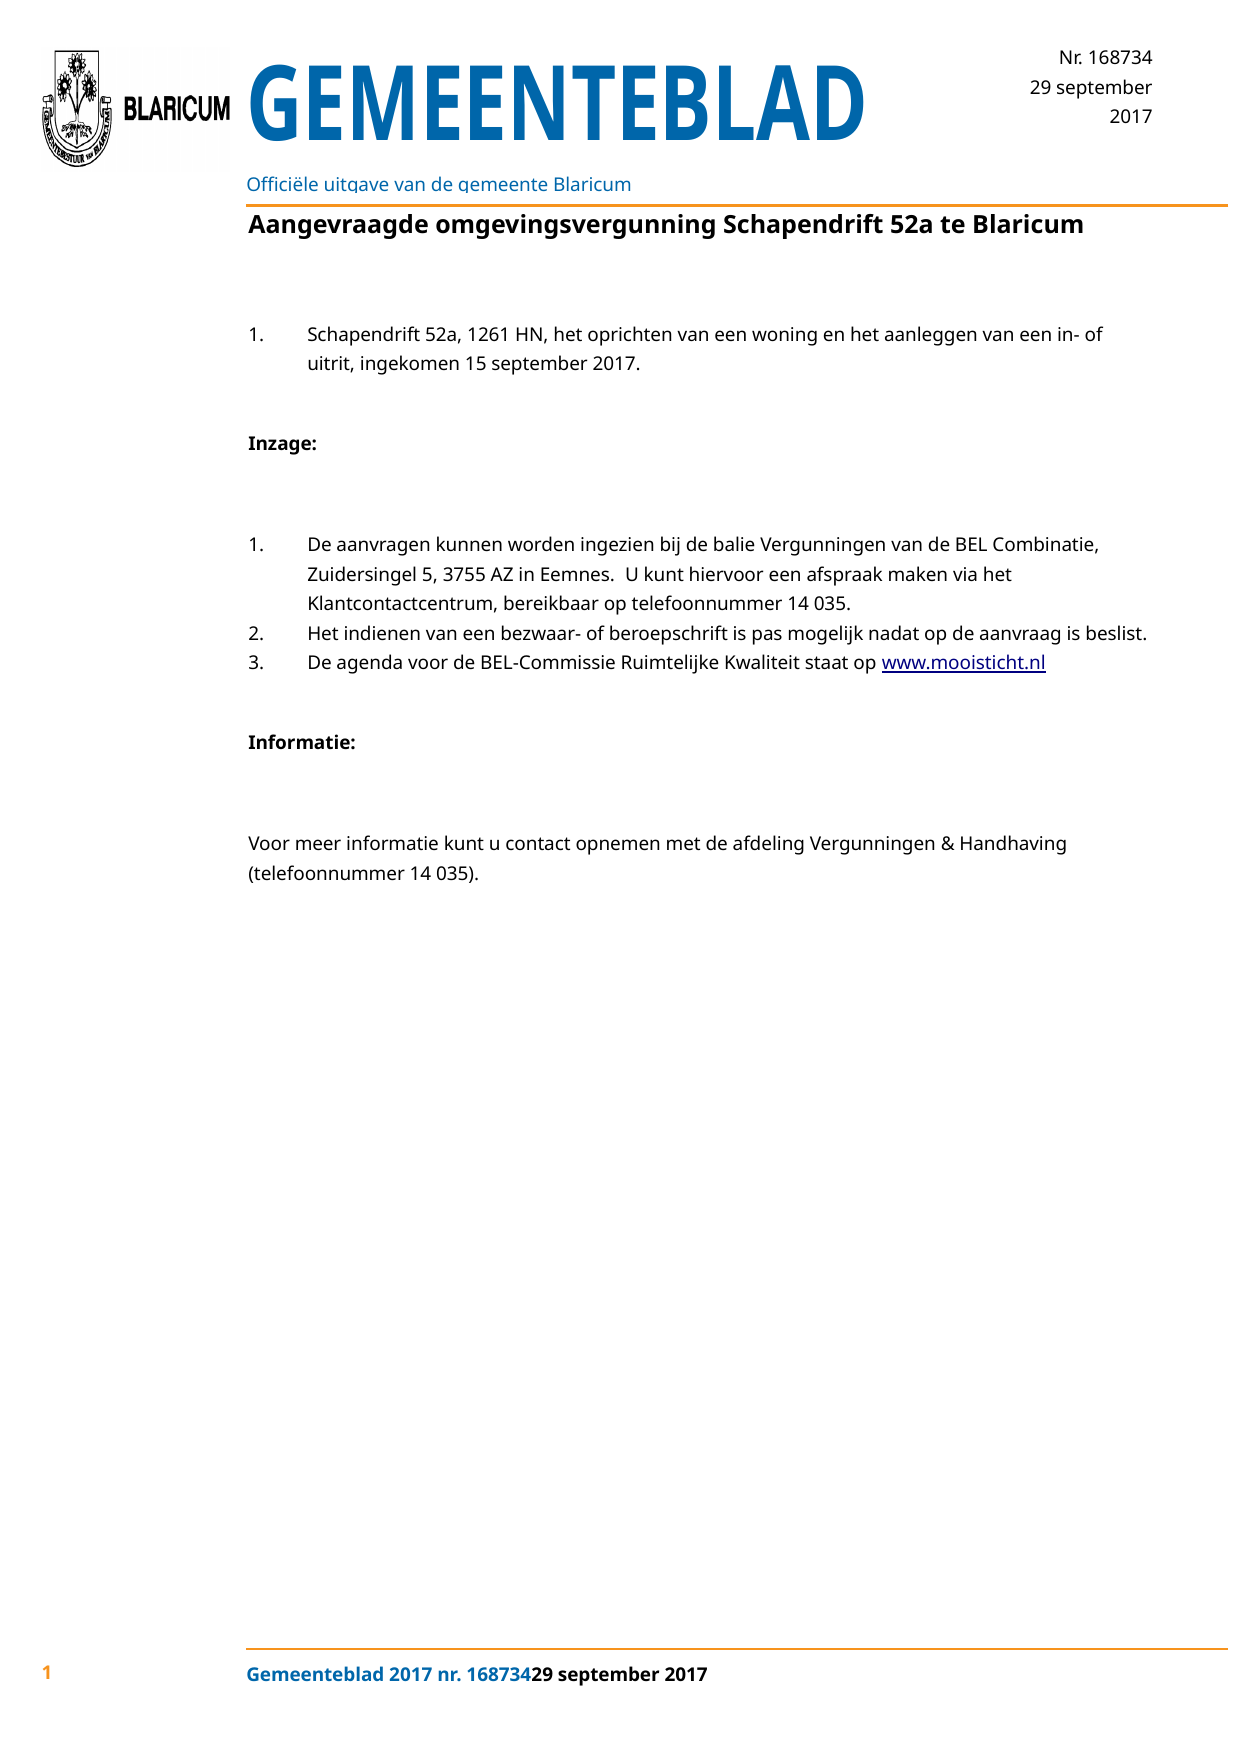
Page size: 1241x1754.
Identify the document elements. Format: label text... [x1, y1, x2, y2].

picture [41, 47, 231, 172]
text Informatie: [248, 729, 1152, 755]
text Voor meer informatie kunt u contact opnemen met de afdeling Vergunningen & Handhaving (telefoonnummer 14 035). [248, 830, 1152, 886]
list Schapendrift 52a, 1261 HN, het oprichten van een woning en het aanleggen van een in- of uitrit, ingekomen 15 september 2017. [248, 321, 1152, 376]
list Het indienen van een bezwaar- of beroepschrift is pas mogelijk nadat op de aanvraag is beslist. [248, 620, 1152, 646]
list De aanvragen kunnen worden ingezien bij de balie Vergunningen van de BEL Combinatie, Zuidersingel 5, 3755 AZ in Eemnes. U kunt hiervoor een afspraak maken via het Klantcontactcentrum, bereikbaar op telefoonnummer 14 035. [248, 531, 1152, 616]
list De agenda voor de BEL-Commissie Ruimtelijke Kwaliteit staat op www.mooisticht.nl [248, 649, 1152, 675]
text Aangevraagde omgevingsvergunning Schapendrift 52a te Blaricum [248, 207, 1152, 241]
text Inzage: [248, 430, 1152, 456]
